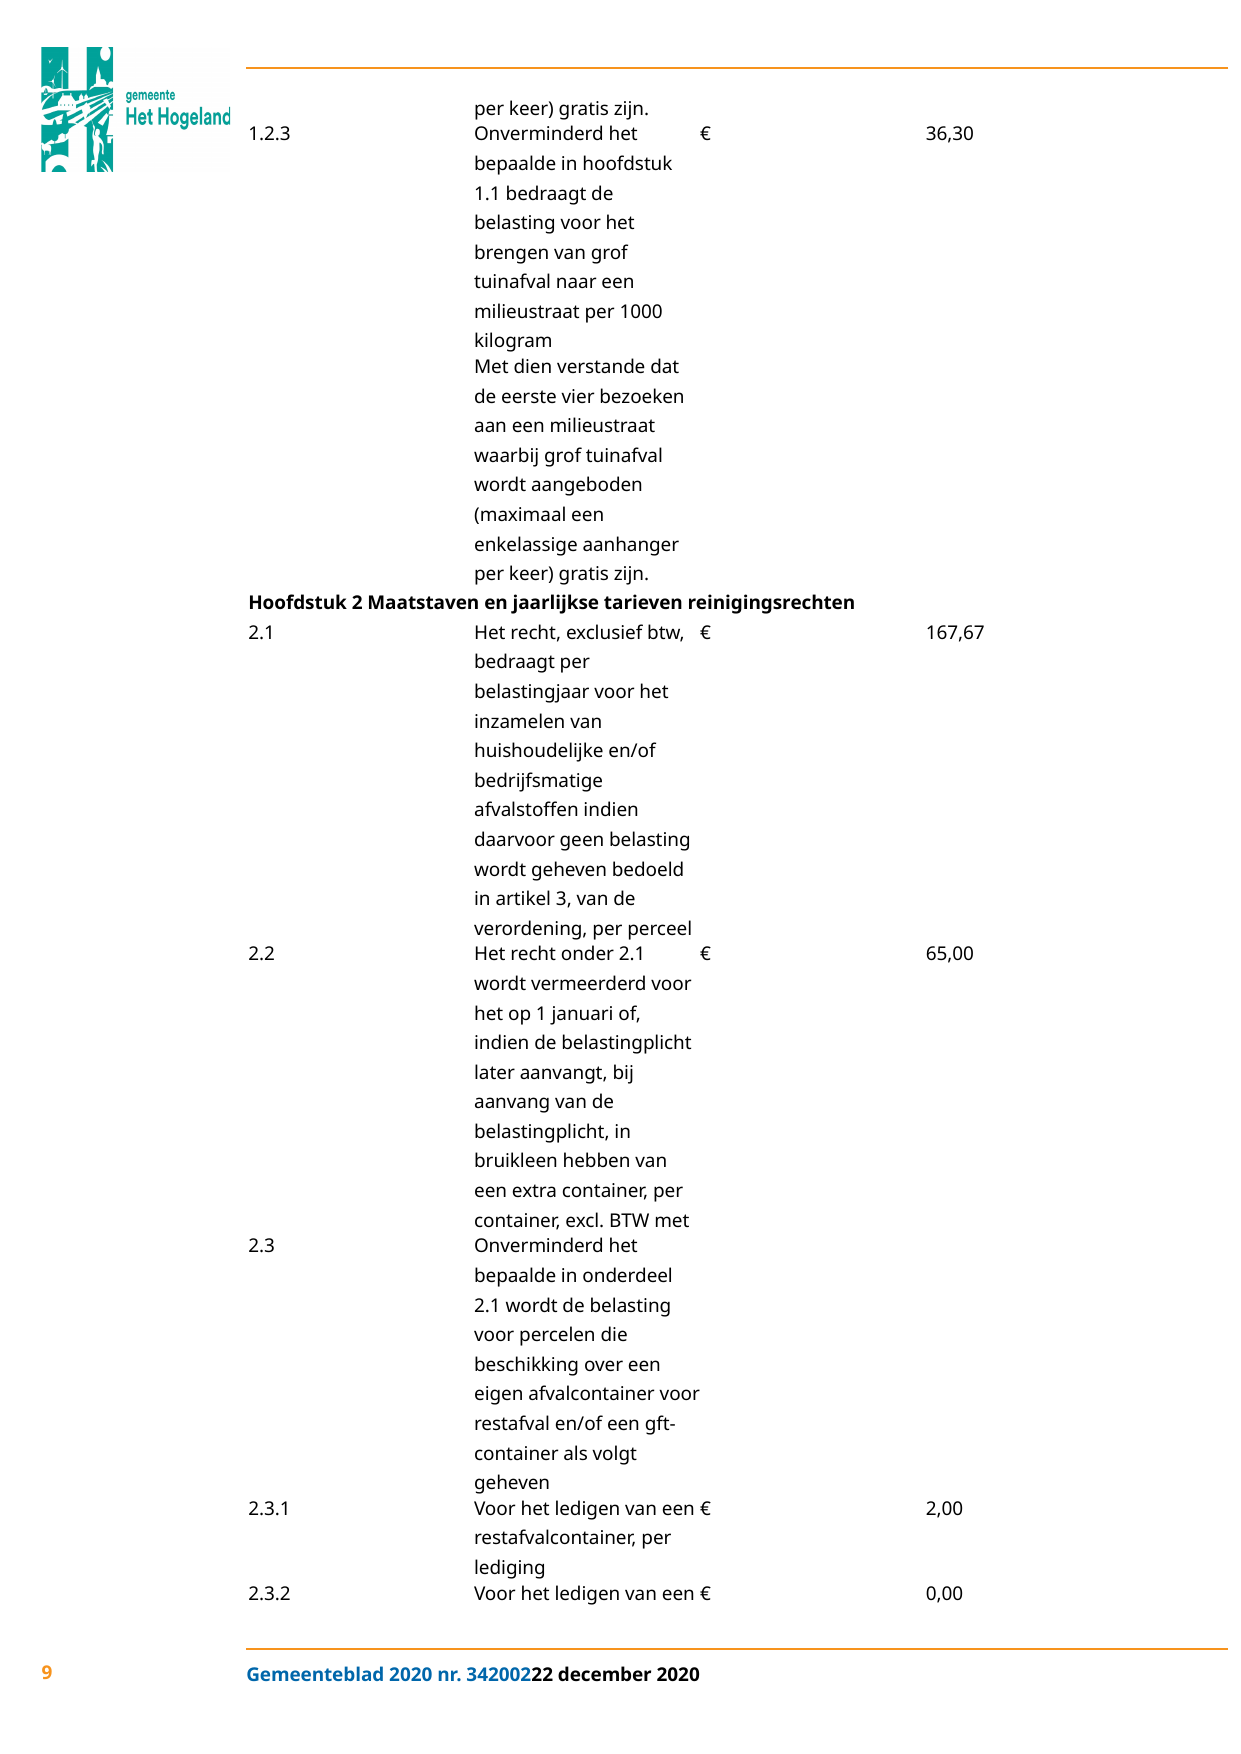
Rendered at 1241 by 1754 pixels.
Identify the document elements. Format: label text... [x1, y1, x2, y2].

table_cell 2.3 [248, 1233, 474, 1495]
table_cell [700, 1233, 926, 1495]
table_cell € [700, 941, 926, 1233]
table_cell Onverminderd het bepaalde in onderdeel 2.1 wordt de belasting voor percelen die beschikking over een eigen afvalcontainer voor restafval en/of een gft-container als volgt geheven [474, 1233, 700, 1495]
table_cell 2,00 [926, 1495, 1152, 1580]
table_cell € [700, 1495, 926, 1580]
table_cell [700, 353, 926, 586]
table_cell [248, 353, 474, 586]
table_cell Onverminderd het bepaalde in hoofdstuk 1.1 bedraagt de belasting voor het brengen van grof tuinafval naar een milieustraat per 1000 kilogram [474, 121, 700, 353]
table_cell 1.2.3 [248, 121, 474, 353]
table_cell per keer) gratis zijn. [474, 95, 700, 121]
table_cell € [700, 121, 926, 353]
table_cell 2.2 [248, 941, 474, 1233]
table_cell [926, 95, 1152, 121]
picture [41, 47, 231, 172]
table_cell Het recht onder 2.1 wordt vermeerderd voor het op 1 januari of, indien de belastingplicht later aanvangt, bij aanvang van de belastingplicht, in bruikleen hebben van een extra container, per container, excl. BTW met [474, 941, 700, 1233]
table_cell Voor het ledigen van een [474, 1580, 700, 1606]
table_cell € [700, 1580, 926, 1606]
table_cell [248, 95, 474, 121]
table_cell 65,00 [926, 941, 1152, 1233]
table_header Het recht, exclusief btw, bedraagt per belastingjaar voor het inzamelen van huishoudelijke en/of bedrijfsmatige afvalstoffen indien daarvoor geen belasting wordt geheven bedoeld in artikel 3, van de verordening, per perceel [474, 619, 700, 941]
table_header € [700, 619, 926, 941]
table_cell 2.3.2 [248, 1580, 474, 1606]
table_header 2.1 [248, 619, 474, 941]
table_cell [700, 95, 926, 121]
table_cell Voor het ledigen van een restafvalcontainer, per lediging [474, 1495, 700, 1580]
table_cell 36,30 [926, 121, 1152, 353]
table_cell [926, 353, 1152, 586]
table_cell Met dien verstande dat de eerste vier bezoeken aan een milieustraat waarbij grof tuinafval wordt aangeboden (maximaal een enkelassige aanhanger per keer) gratis zijn. [474, 353, 700, 586]
text Hoofdstuk 2 Maatstaven en jaarlijkse tarieven reinigingsrechten [248, 589, 1152, 615]
table_cell 0,00 [926, 1580, 1152, 1606]
table_cell [926, 1233, 1152, 1495]
table_header 167,67 [926, 619, 1152, 941]
table_cell 2.3.1 [248, 1495, 474, 1580]
